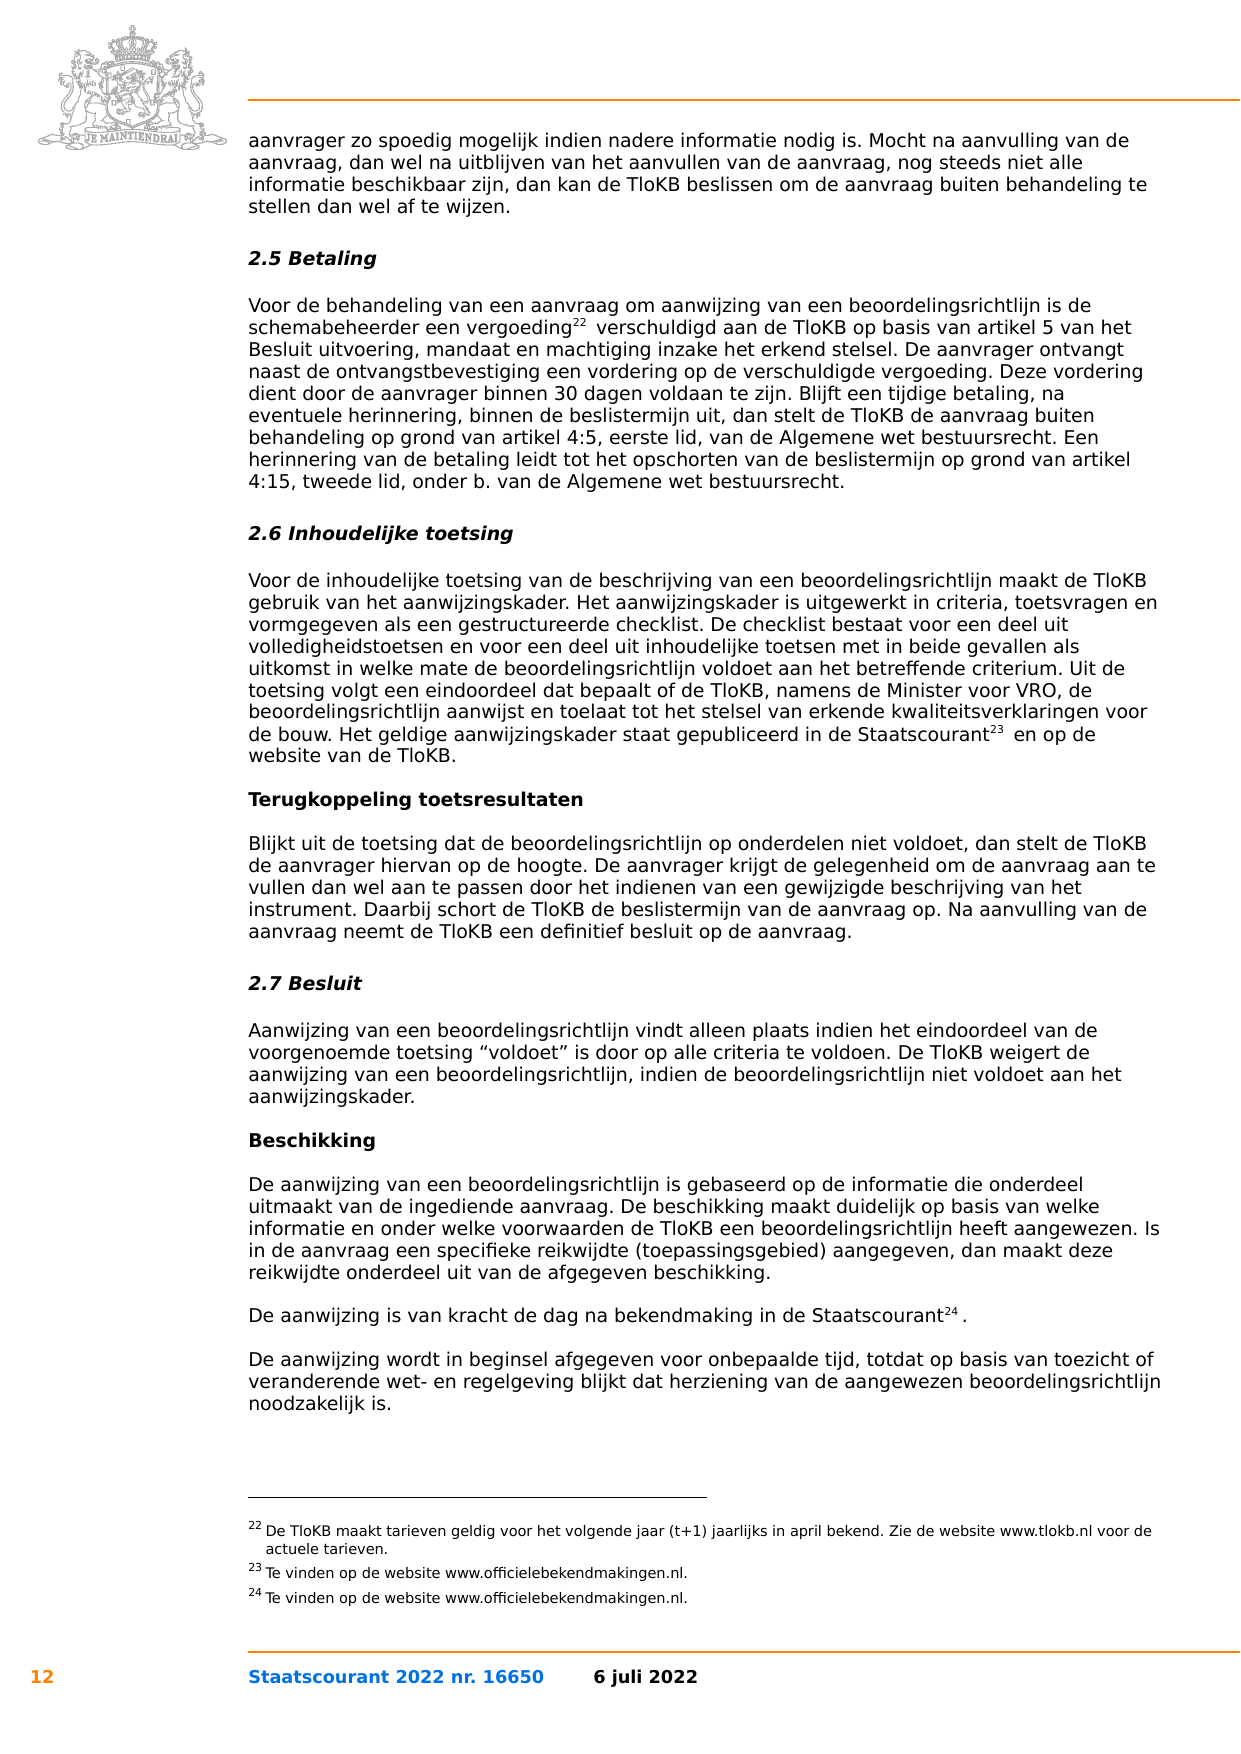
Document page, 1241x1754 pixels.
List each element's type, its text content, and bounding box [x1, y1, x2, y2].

text Te vinden op de website www.officielebekendmakingen.nl. [248, 1561, 1163, 1583]
subtitle Beschikking [248, 1130, 1163, 1152]
text aanvrager zo spoedig mogelijk indien nadere informatie nodig is. Mocht na aanvulling van de aanvraag, dan wel na uitblijven van het aanvullen van de aanvraag, nog steeds niet alle informatie beschikbaar zijn, dan kan de TloKB beslissen om de aanvraag buiten behandeling te stellen dan wel af te wijzen. [248, 130, 1163, 218]
picture [38, 25, 227, 150]
text De TloKB maakt tarieven geldig voor het volgende jaar (t+1) jaarlijks in april bekend. Zie de website www.tlokb.nl voor de actuele tarieven. [248, 1519, 1163, 1558]
text De aanwijzing wordt in beginsel afgegeven voor onbepaalde tijd, totdat op basis van toezicht of veranderende wet- en regelgeving blijkt dat herziening van de aangewezen beoordelingsrichtlijn noodzakelijk is. [248, 1349, 1163, 1415]
text De aanwijzing van een beoordelingsrichtlijn is gebaseerd op de informatie die onderdeel uitmaakt van de ingediende aanvraag. De beschikking maakt duidelijk op basis van welke informatie en onder welke voorwaarden de TloKB een beoordelingsrichtlijn heeft aangewezen. Is in de aanvraag een specifieke reikwijdte (toepassingsgebied) aangegeven, dan maakt deze reikwijdte onderdeel uit van de afgegeven beschikking. [248, 1174, 1163, 1283]
subtitle 2.6 Inhoudelijke toetsing [248, 523, 1163, 544]
text Voor de behandeling van een aanvraag om aanwijzing van een beoordelingsrichtlijn is de schemabeheerder een vergoeding verschuldigd aan de TloKB op basis van artikel 5 van het Besluit uitvoering, mandaat en machtiging inzake het erkend stelsel. De aanvrager ontvangt naast de ontvangstbevestiging een vordering op de verschuldigde vergoeding. Deze vordering dient door de aanvrager binnen 30 dagen voldaan te zijn. Blijft een tijdige betaling, na eventuele herinnering, binnen de beslistermijn uit, dan stelt de TloKB de aanvraag buiten behandeling op grond van artikel 4:5, eerste lid, van de Algemene wet bestuursrecht. Een herinnering van de betaling leidt tot het opschorten van de beslistermijn op grond van artikel 4:15, tweede lid, onder b. van de Algemene wet bestuursrecht. [248, 295, 1163, 493]
subtitle 2.5 Betaling [248, 248, 1163, 270]
text Voor de inhoudelijke toetsing van de beschrijving van een beoordelingsrichtlijn maakt de TloKB gebruik van het aanwijzingskader. Het aanwijzingskader is uitgewerkt in criteria, toetsvragen en vormgegeven als een gestructureerde checklist. De checklist bestaat voor een deel uit volledigheidstoetsen en voor een deel uit inhoudelijke toetsen met in beide gevallen als uitkomst in welke mate de beoordelingsrichtlijn voldoet aan het betreffende criterium. Uit de toetsing volgt een eindoordeel dat bepaalt of de TloKB, namens de Minister voor VRO, de beoordelingsrichtlijn aanwijst en toelaat tot het stelsel van erkende kwaliteitsverklaringen voor de bouw. Het geldige aanwijzingskader staat gepubliceerd in de Staatscourant en op de website van de TloKB. [248, 569, 1163, 767]
text Te vinden op de website www.officielebekendmakingen.nl. [248, 1586, 1163, 1608]
subtitle Terugkoppeling toetsresultaten [248, 789, 1163, 811]
text De aanwijzing is van kracht de dag na bekendmaking in de Staatscourant. [248, 1305, 1163, 1327]
text Aanwijzing van een beoordelingsrichtlijn vindt alleen plaats indien het eindoordeel van de voorgenoemde toetsing “voldoet” is door op alle criteria te voldoen. De TloKB weigert de aanwijzing van een beoordelingsrichtlijn, indien de beoordelingsrichtlijn niet voldoet aan het aanwijzingskader. [248, 1020, 1163, 1108]
text Blijkt uit de toetsing dat de beoordelingsrichtlijn op onderdelen niet voldoet, dan stelt de TloKB de aanvrager hiervan op de hoogte. De aanvrager krijgt de gelegenheid om de aanvraag aan te vullen dan wel aan te passen door het indienen van een gewijzigde beschrijving van het instrument. Daarbij schort de TloKB de beslistermijn van de aanvraag op. Na aanvulling van de aanvraag neemt de TloKB een definitief besluit op de aanvraag. [248, 833, 1163, 943]
subtitle 2.7 Besluit [248, 973, 1163, 995]
